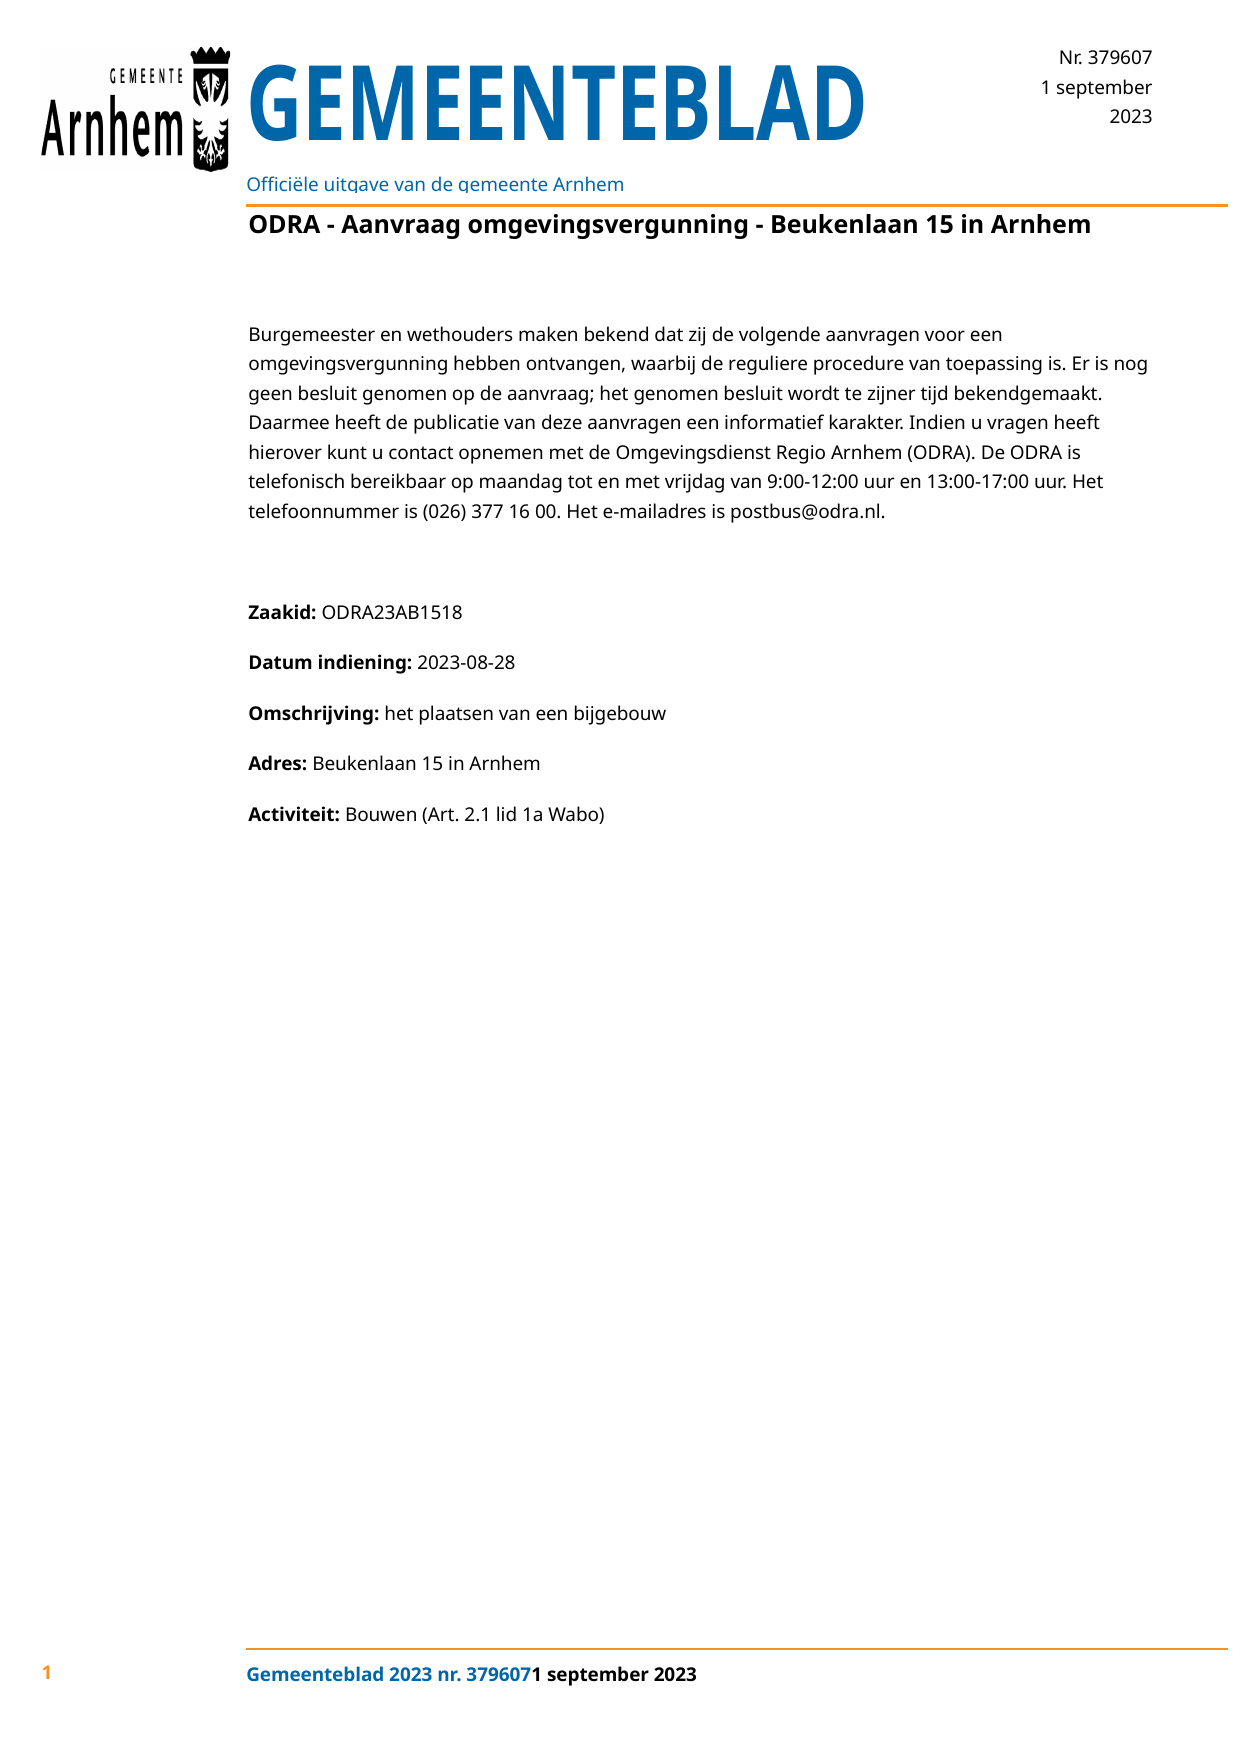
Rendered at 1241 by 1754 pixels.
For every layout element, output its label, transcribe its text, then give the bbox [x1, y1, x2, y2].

text ODRA - Aanvraag omgevingsvergunning - Beukenlaan 15 in Arnhem [248, 207, 1152, 241]
text Zaakid: ODRA23AB1518 [248, 599, 1152, 625]
picture [41, 47, 231, 172]
text Omschrijving: het plaatsen van een bijgebouw [248, 700, 1152, 726]
text Activiteit: Bouwen (Art. 2.1 lid 1a Wabo) [248, 801, 1152, 826]
text Burgemeester en wethouders maken bekend dat zij de volgende aanvragen voor een omgevingsvergunning hebben ontvangen, waarbij de reguliere procedure van toepassing is. Er is nog geen besluit genomen op de aanvraag; het genomen besluit wordt te zijner tijd bekendgemaakt. Daarmee heeft de publicatie van deze aanvragen een informatief karakter. Indien u vragen heeft hierover kunt u contact opnemen met de Omgevingsdienst Regio Arnhem (ODRA). De ODRA is telefonisch bereikbaar op maandag tot en met vrijdag van 9:00-12:00 uur en 13:00-17:00 uur. Het telefoonnummer is (026) 377 16 00. Het e-mailadres is postbus@odra.nl. [248, 321, 1152, 524]
text Adres: Beukenlaan 15 in Arnhem [248, 750, 1152, 776]
text Datum indiening: 2023-08-28 [248, 649, 1152, 675]
